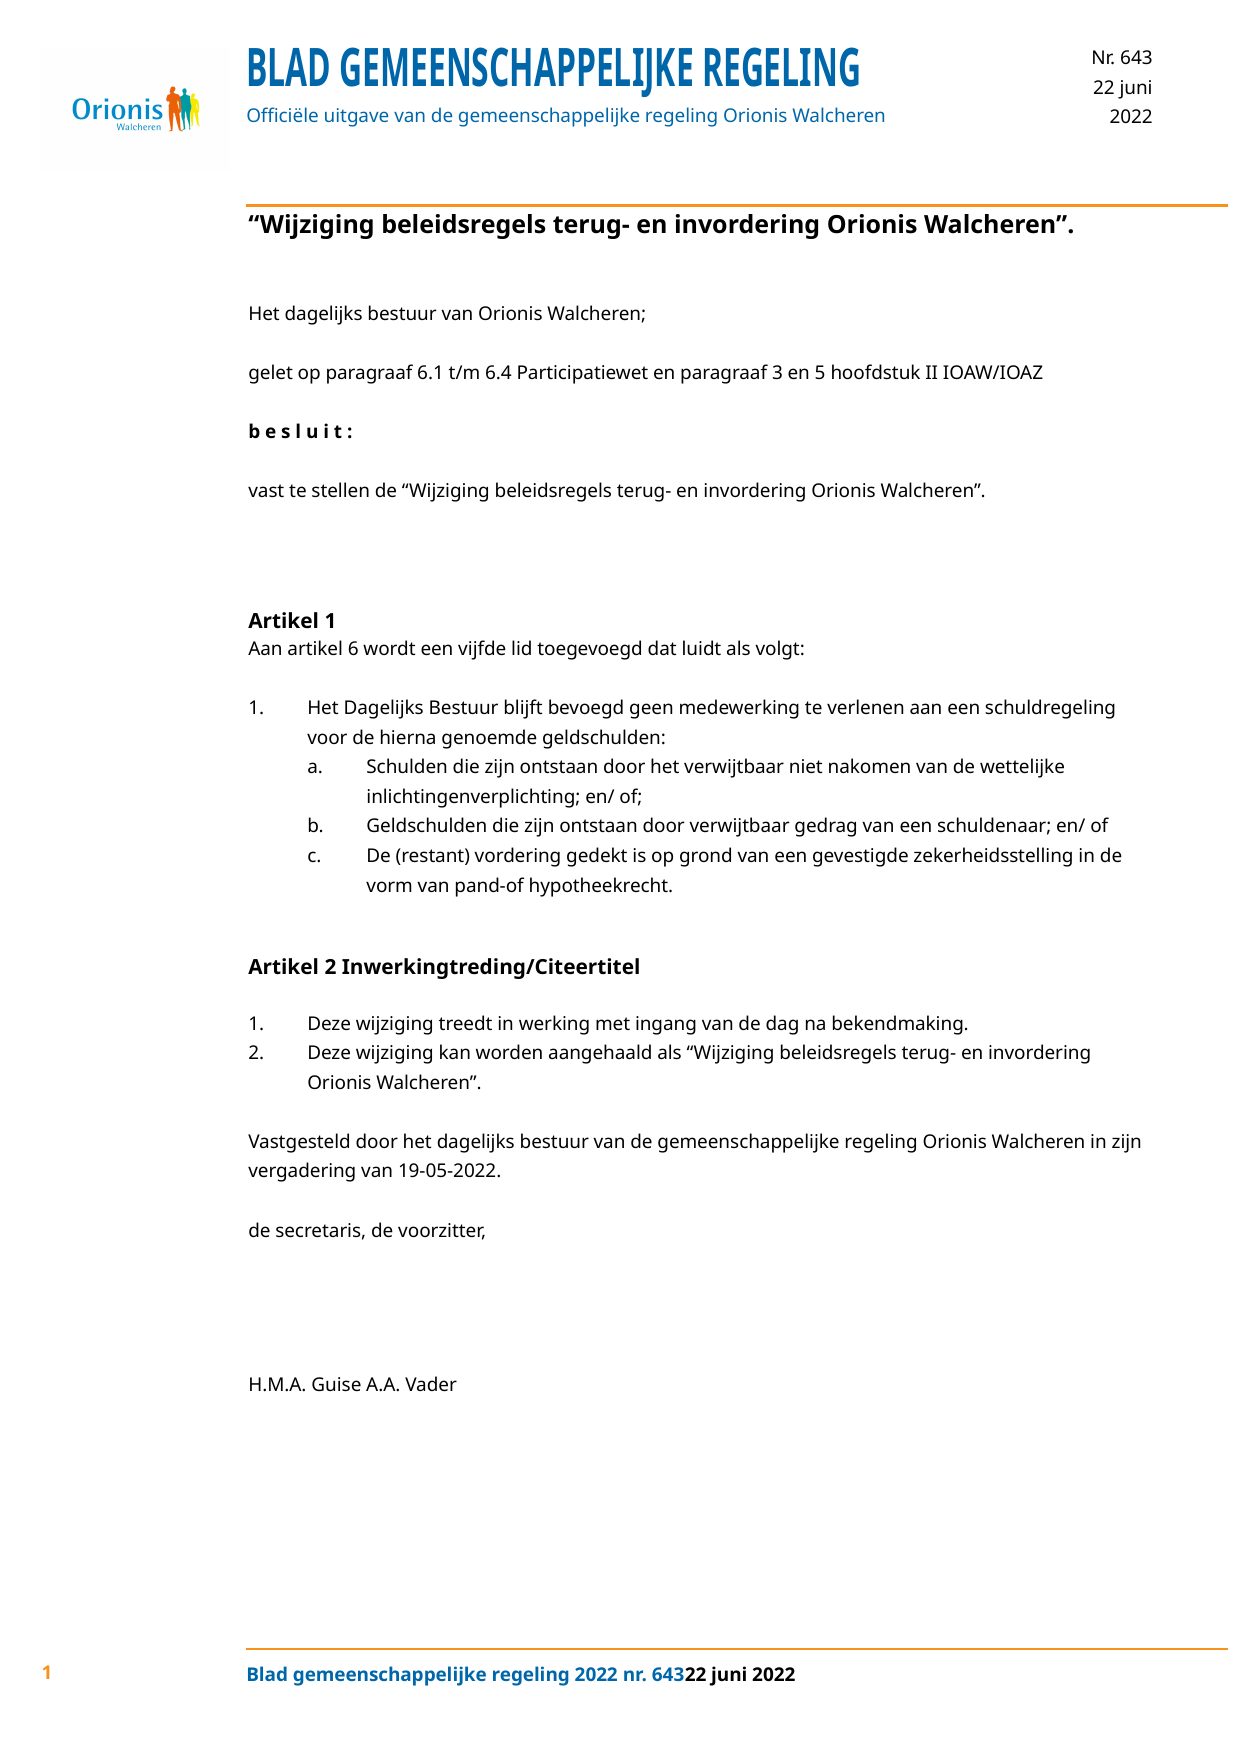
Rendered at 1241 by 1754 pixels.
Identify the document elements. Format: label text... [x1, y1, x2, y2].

text Artikel 1 [248, 607, 1152, 635]
text vast te stellen de “Wijziging beleidsregels terug- en invordering Orionis Walcheren”. [248, 477, 1152, 503]
list De (restant) vordering gedekt is op grond van een gevestigde zekerheidsstelling in de vorm van pand-of hypotheekrecht. [307, 842, 1152, 897]
text Artikel 2 Inwerkingtreding/Citeertitel [248, 952, 1152, 980]
list Deze wijziging treedt in werking met ingang van de dag na bekendmaking. [248, 1010, 1152, 1036]
text de secretaris, de voorzitter, [248, 1217, 1152, 1243]
picture [41, 47, 231, 172]
text Aan artikel 6 wordt een vijfde lid toegevoegd dat luidt als volgt: [248, 635, 1152, 661]
text “Wijziging beleidsregels terug- en invordering Orionis Walcheren”. [248, 207, 1152, 241]
text Vastgesteld door het dagelijks bestuur van de gemeenschappelijke regeling Orionis Walcheren in zijn vergadering van 19-05-2022. [248, 1128, 1152, 1183]
text H.M.A. Guise A.A. Vader [248, 1371, 1152, 1397]
text gelet op paragraaf 6.1 t/m 6.4 Participatiewet en paragraaf 3 en 5 hoofdstuk II IOAW/IOAZ [248, 359, 1152, 385]
text Het dagelijks bestuur van Orionis Walcheren; [248, 300, 1152, 326]
text b e s l u i t : [248, 418, 1152, 444]
list Deze wijziging kan worden aangehaald als “Wijziging beleidsregels terug- en invordering Orionis Walcheren”. [248, 1039, 1152, 1095]
list Het Dagelijks Bestuur blijft bevoegd geen medewerking te verlenen aan een schuldregeling voor de hierna genoemde geldschulden: [248, 694, 1152, 749]
list Schulden die zijn ontstaan door het verwijtbaar niet nakomen van de wettelijke inlichtingenverplichting; en/ of; [307, 753, 1152, 809]
list Geldschulden die zijn ontstaan door verwijtbaar gedrag van een schuldenaar; en/ of [307, 813, 1152, 838]
